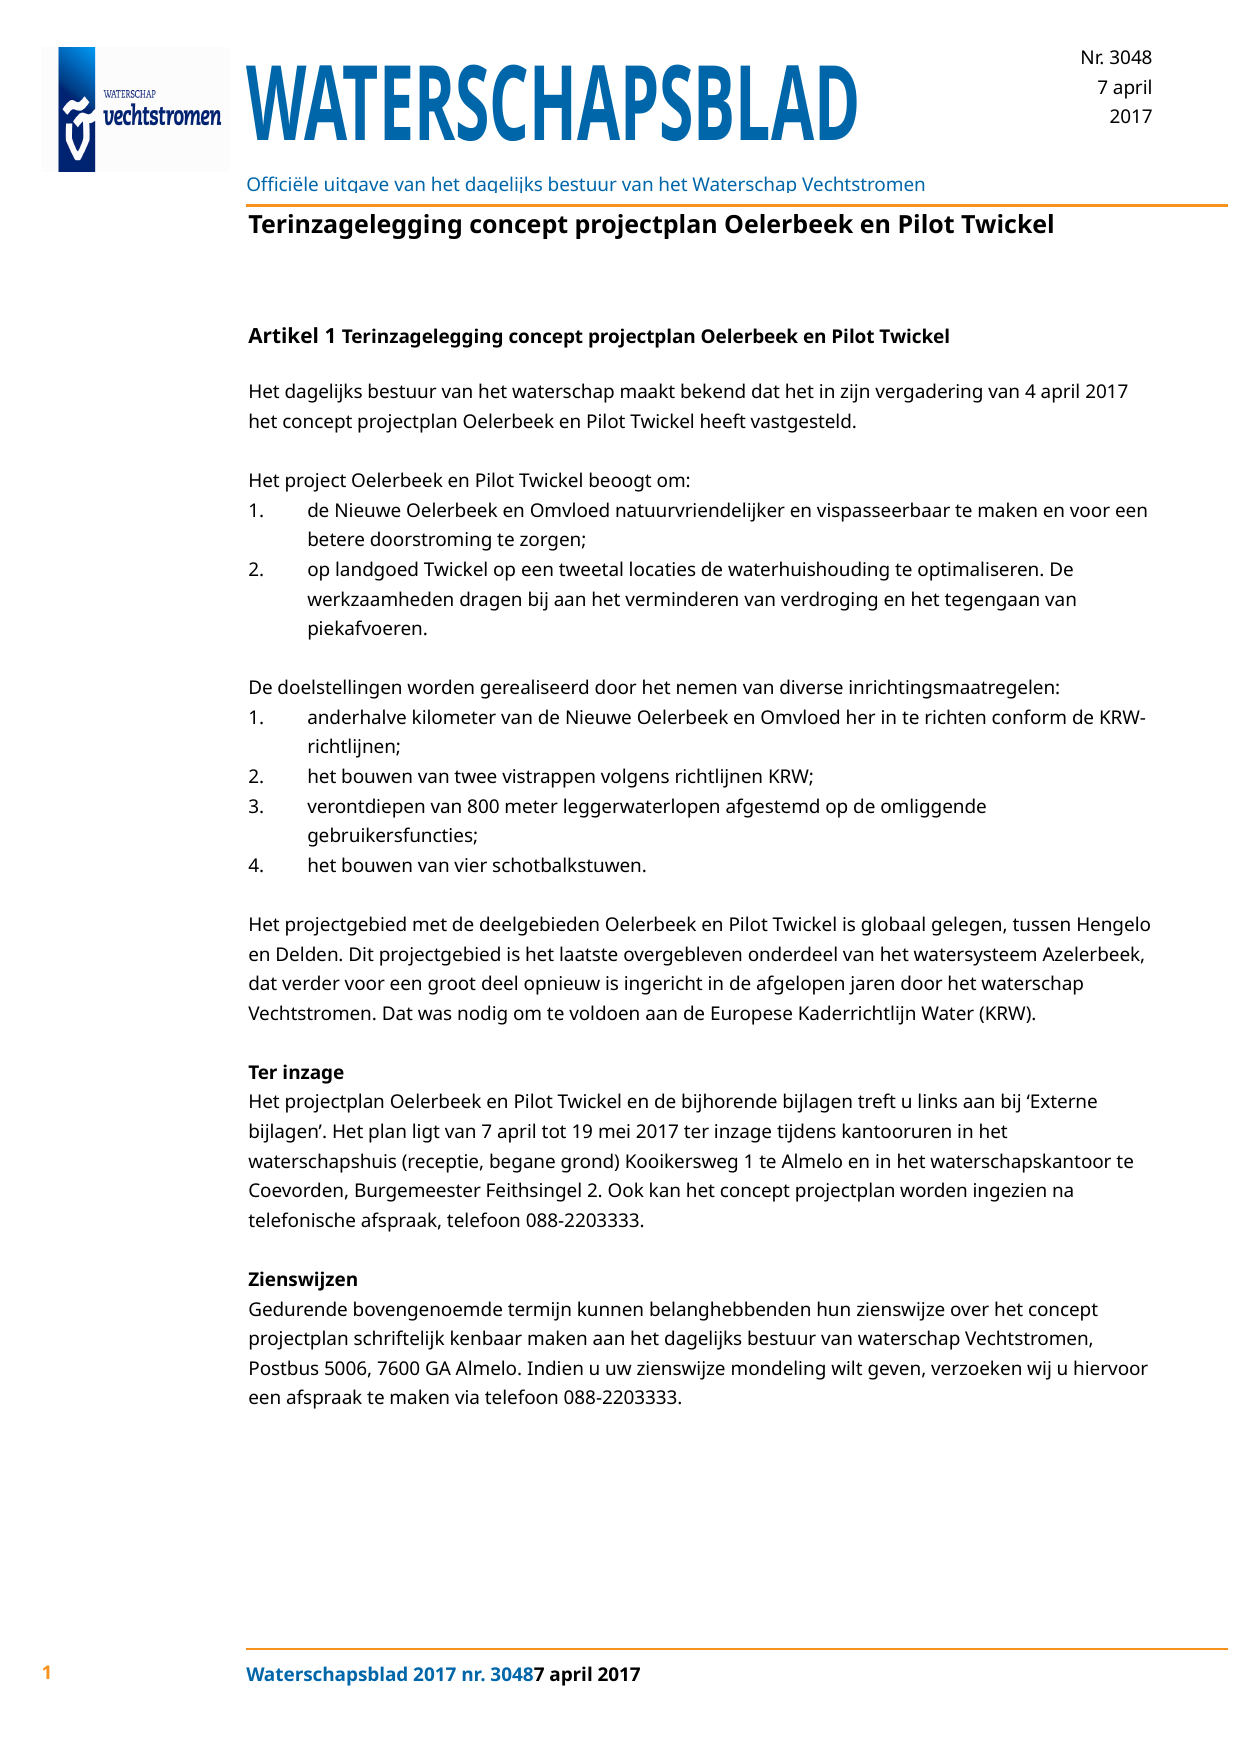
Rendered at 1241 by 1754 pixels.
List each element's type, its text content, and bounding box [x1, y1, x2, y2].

text Het project Oelerbeek en Pilot Twickel beoogt om: [248, 467, 1152, 493]
list het bouwen van twee vistrappen volgens richtlijnen KRW; [248, 763, 1152, 789]
text Het projectgebied met de deelgebieden Oelerbeek en Pilot Twickel is globaal gelegen, tussen Hengelo en Delden. Dit projectgebied is het laatste overgebleven onderdeel van het watersysteem Azelerbeek, dat verder voor een groot deel opnieuw is ingericht in de afgelopen jaren door het waterschap Vechtstromen. Dat was nodig om te voldoen aan de Europese Kaderrichtlijn Water (KRW). [248, 911, 1152, 1026]
text Zienswijzen [248, 1266, 1152, 1292]
text Gedurende bovengenoemde termijn kunnen belanghebbenden hun zienswijze over het concept projectplan schriftelijk kenbaar maken aan het dagelijks bestuur van waterschap Vechtstromen, Postbus 5006, 7600 GA Almelo. Indien u uw zienswijze mondeling wilt geven, verzoeken wij u hiervoor een afspraak te maken via telefoon 088-2203333. [248, 1296, 1152, 1410]
text Ter inzage [248, 1059, 1152, 1085]
text Het dagelijks bestuur van het waterschap maakt bekend dat het in zijn vergadering van 4 april 2017 het concept projectplan Oelerbeek en Pilot Twickel heeft vastgesteld. [248, 379, 1152, 434]
list het bouwen van vier schotbalkstuwen. [248, 852, 1152, 878]
text De doelstellingen worden gerealiseerd door het nemen van diverse inrichtingsmaatregelen: [248, 674, 1152, 700]
text Terinzagelegging concept projectplan Oelerbeek en Pilot Twickel [248, 207, 1152, 241]
list anderhalve kilometer van de Nieuwe Oelerbeek en Omvloed her in te richten conform de KRW-richtlijnen; [248, 704, 1152, 759]
picture [41, 47, 231, 172]
list op landgoed Twickel op een tweetal locaties de waterhuishouding te optimaliseren. De werkzaamheden dragen bij aan het verminderen van verdroging en het tegengaan van piekafvoeren. [248, 556, 1152, 641]
list de Nieuwe Oelerbeek en Omvloed natuurvriendelijker en vispasseerbaar te maken en voor een betere doorstroming te zorgen; [248, 497, 1152, 552]
text Het projectplan Oelerbeek en Pilot Twickel en de bijhorende bijlagen treft u links aan bij ‘Externe bijlagen’. Het plan ligt van 7 april tot 19 mei 2017 ter inzage tijdens kantooruren in het waterschapshuis (receptie, begane grond) Kooikersweg 1 te Almelo en in het waterschapskantoor te Coevorden, Burgemeester Feithsingel 2. Ook kan het concept projectplan worden ingezien na telefonische afspraak, telefoon 088-2203333. [248, 1089, 1152, 1233]
text Artikel 1 Terinzagelegging concept projectplan Oelerbeek en Pilot Twickel [248, 321, 1152, 349]
list verontdiepen van 800 meter leggerwaterlopen afgestemd op de omliggende gebruikersfuncties; [248, 793, 1152, 848]
